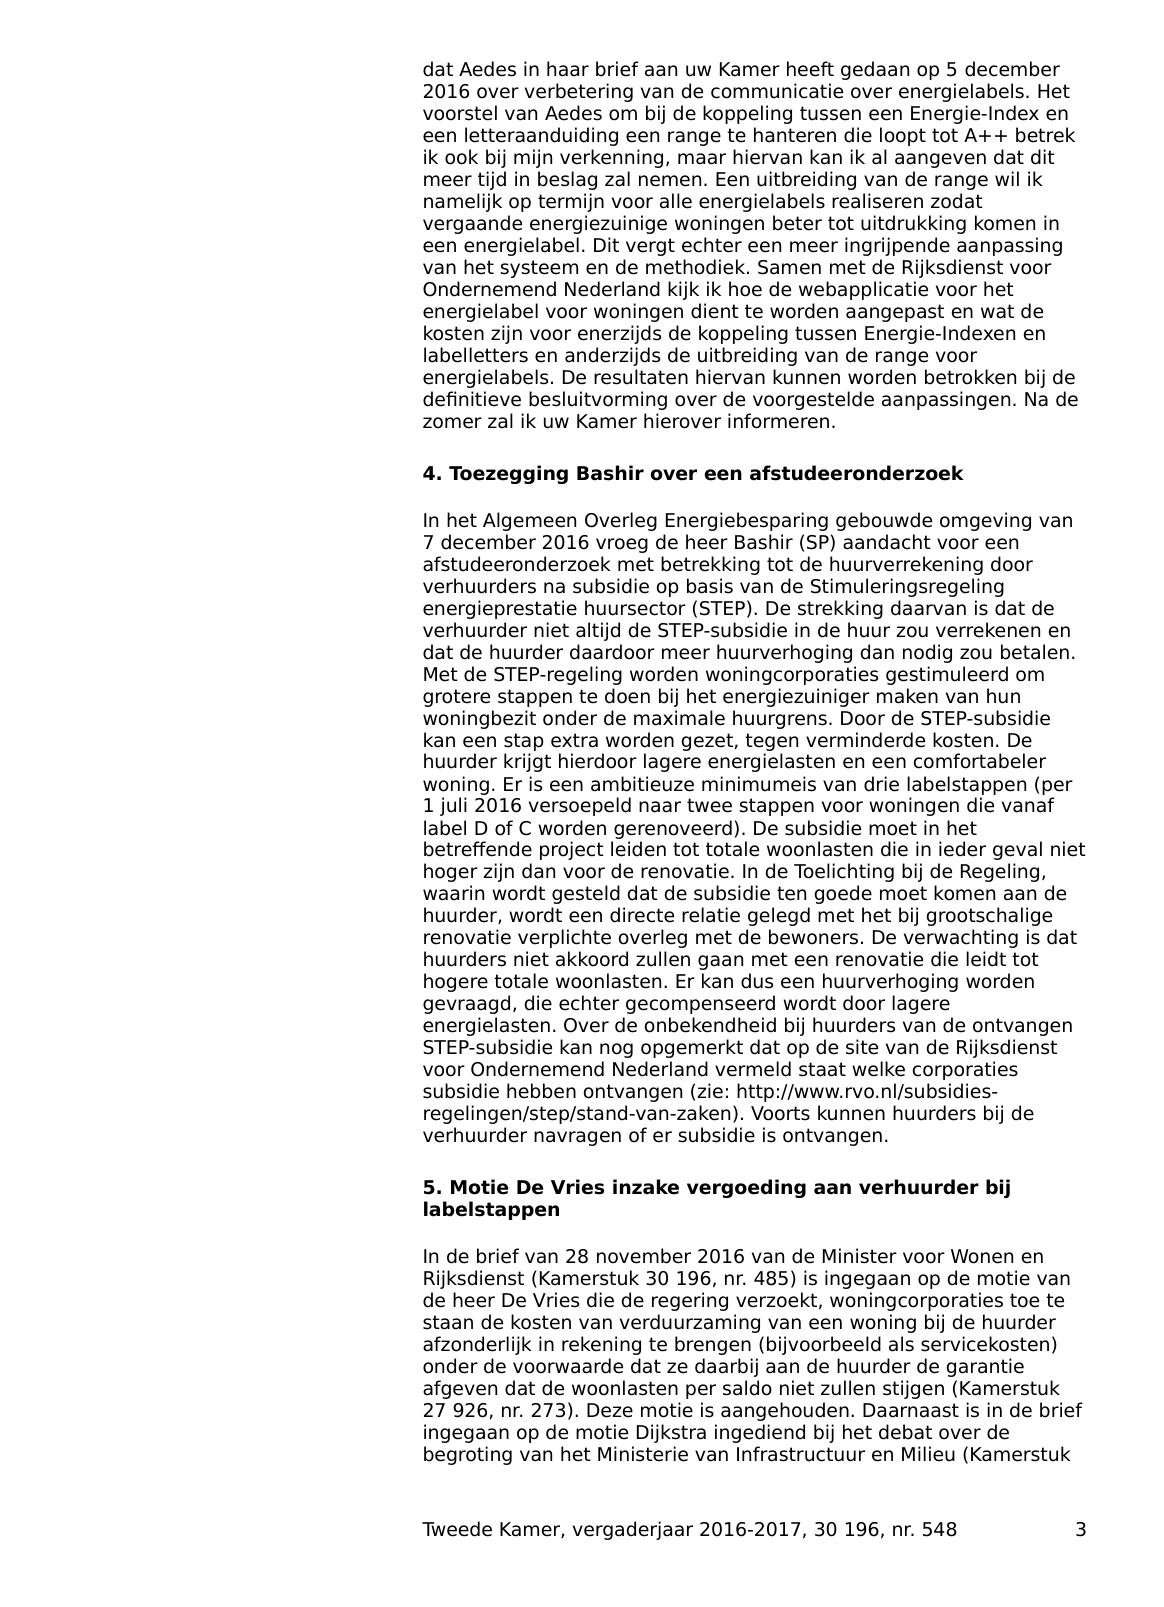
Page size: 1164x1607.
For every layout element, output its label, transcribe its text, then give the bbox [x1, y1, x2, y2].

subtitle 5. Motie De Vries inzake vergoeding aan verhuurder bij labelstappen [422, 1177, 1087, 1221]
text In het Algemeen Overleg Energiebesparing gebouwde omgeving van 7 december 2016 vroeg de heer Bashir (SP) aandacht voor een afstudeeronderzoek met betrekking tot de huurverrekening door verhuurders na subsidie op basis van de Stimuleringsregeling energieprestatie huursector (STEP). De strekking daarvan is dat de verhuurder niet altijd de STEP-subsidie in de huur zou verrekenen en dat de huurder daardoor meer huurverhoging dan nodig zou betalen. [422, 510, 1087, 663]
text dat Aedes in haar brief aan uw Kamer heeft gedaan op 5 december 2016 over verbetering van de communicatie over energielabels. Het voorstel van Aedes om bij de koppeling tussen een Energie-Index en een letteraanduiding een range te hanteren die loopt tot A++ betrek ik ook bij mijn verkenning, maar hiervan kan ik al aangeven dat dit meer tijd in beslag zal nemen. Een uitbreiding van de range wil ik namelijk op termijn voor alle energielabels realiseren zodat vergaande energiezuinige woningen beter tot uitdrukking komen in een energielabel. Dit vergt echter een meer ingrijpende aanpassing van het systeem en de methodiek. Samen met de Rijksdienst voor Ondernemend Nederland kijk ik hoe de webapplicatie voor het energielabel voor woningen dient te worden aangepast en wat de kosten zijn voor enerzijds de koppeling tussen Energie-Indexen en labelletters en anderzijds de uitbreiding van de range voor energielabels. De resultaten hiervan kunnen worden betrokken bij de definitieve besluitvorming over de voorgestelde aanpassingen. Na de zomer zal ik uw Kamer hierover informeren. [422, 59, 1087, 433]
subtitle 4. Toezegging Bashir over een afstudeeronderzoek [422, 463, 1087, 485]
text Met de STEP-regeling worden woningcorporaties gestimuleerd om grotere stappen te doen bij het energiezuiniger maken van hun woningbezit onder de maximale huurgrens. Door de STEP-subsidie kan een stap extra worden gezet, tegen verminderde kosten. De huurder krijgt hierdoor lagere energielasten en een comfortabeler woning. Er is een ambitieuze minimumeis van drie labelstappen (per 1 juli 2016 versoepeld naar twee stappen voor woningen die vanaf label D of C worden gerenoveerd). De subsidie moet in het betreffende project leiden tot totale woonlasten die in ieder geval niet hoger zijn dan voor de renovatie. In de Toelichting bij de Regeling, waarin wordt gesteld dat de subsidie ten goede moet komen aan de huurder, wordt een directe relatie gelegd met het bij grootschalige renovatie verplichte overleg met de bewoners. De verwachting is dat huurders niet akkoord zullen gaan met een renovatie die leidt tot hogere totale woonlasten. Er kan dus een huurverhoging worden gevraagd, die echter gecompenseerd wordt door lagere energielasten. Over de onbekendheid bij huurders van de ontvangen STEP-subsidie kan nog opgemerkt dat op de site van de Rijksdienst voor Ondernemend Nederland vermeld staat welke corporaties subsidie hebben ontvangen (zie: http://www.rvo.nl/subsidies-regelingen/step/stand-van-zaken). Voorts kunnen huurders bij de verhuurder navragen of er subsidie is ontvangen. [422, 663, 1087, 1147]
text In de brief van 28 november 2016 van de Minister voor Wonen en Rijksdienst (Kamerstuk 30 196, nr. 485) is ingegaan op de motie van de heer De Vries die de regering verzoekt, woningcorporaties toe te staan de kosten van verduurzaming van een woning bij de huurder afzonderlijk in rekening te brengen (bijvoorbeeld als servicekosten) onder de voorwaarde dat ze daarbij aan de huurder de garantie afgeven dat de woonlasten per saldo niet zullen stijgen (Kamerstuk 27 926, nr. 273). Deze motie is aangehouden. Daarnaast is in de brief ingegaan op de motie Dijkstra ingediend bij het debat over de begroting van het Ministerie van Infrastructuur en Milieu (Kamerstuk [422, 1246, 1087, 1466]
